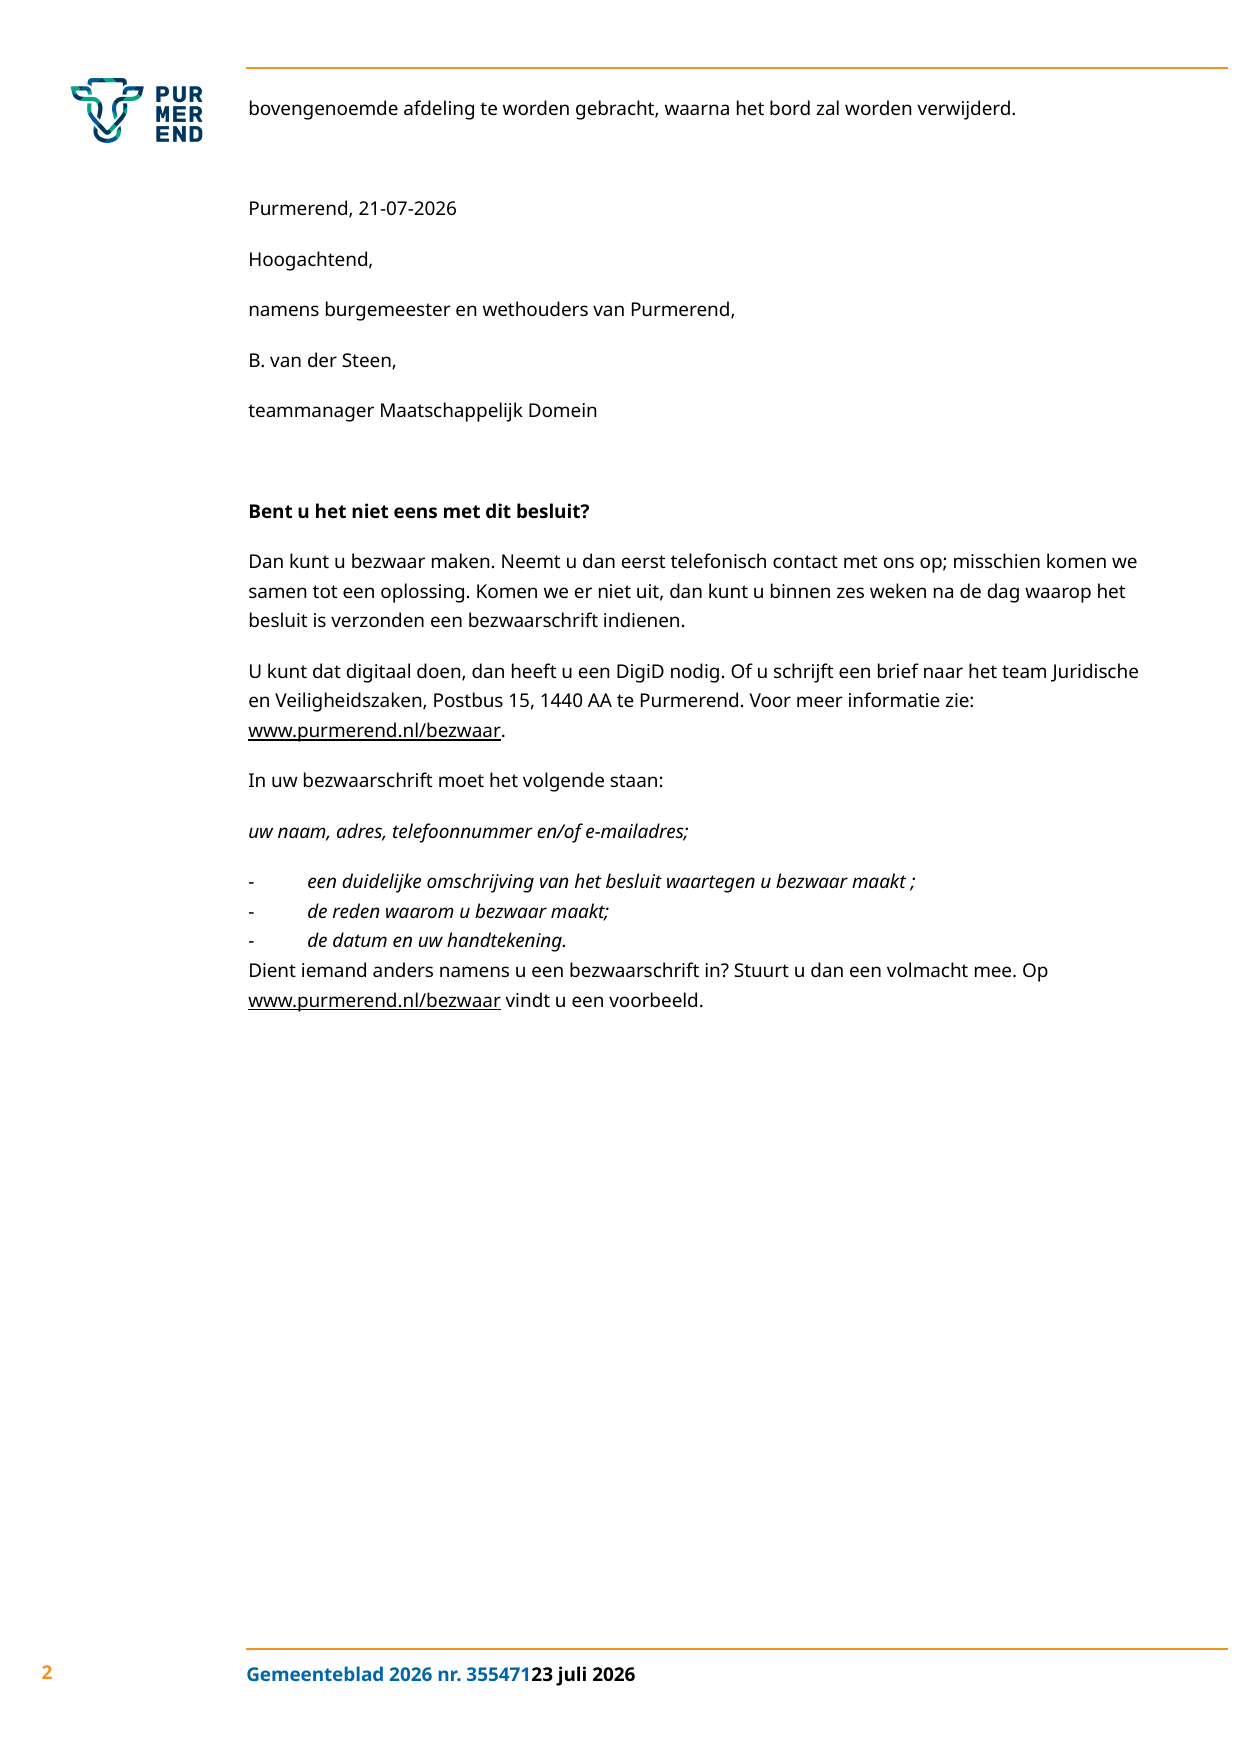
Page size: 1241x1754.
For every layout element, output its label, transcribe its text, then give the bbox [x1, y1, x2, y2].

text Hoogachtend, [248, 246, 1152, 272]
text Dan kunt u bezwaar maken. Neemt u dan eerst telefonisch contact met ons op; misschien komen we samen tot een oplossing. Komen we er niet uit, dan kunt u binnen zes weken na de dag waarop het besluit is verzonden een bezwaarschrift indienen. [248, 548, 1152, 633]
text teammanager Maatschappelijk Domein [248, 397, 1152, 423]
list de datum en uw handtekening. [248, 928, 1152, 953]
text B. van der Steen, [248, 347, 1152, 373]
picture [41, 47, 231, 172]
text bovengenoemde afdeling te worden gebracht, waarna het bord zal worden verwijderd. [248, 95, 1152, 121]
list een duidelijke omschrijving van het besluit waartegen u bezwaar maakt ; [248, 868, 1152, 894]
text uw naam, adres, telefoonnummer en/of e-mailadres; [248, 818, 1152, 844]
text Dient iemand anders namens u een bezwaarschrift in? Stuurt u dan een volmacht mee. Op www.purmerend.nl/bezwaar vindt u een voorbeeld. [248, 957, 1152, 1013]
text Purmerend, 21-07-2026 [248, 196, 1152, 221]
text U kunt dat digitaal doen, dan heeft u een DigiD nodig. Of u schrijft een brief naar het team Juridische en Veiligheidszaken, Postbus 15, 1440 AA te Purmerend. Voor meer informatie zie: www.purmerend.nl/bezwaar. [248, 658, 1152, 743]
text namens burgemeester en wethouders van Purmerend, [248, 296, 1152, 322]
text Bent u het niet eens met dit besluit? [248, 498, 1152, 524]
text In uw bezwaarschrift moet het volgende staan: [248, 768, 1152, 793]
list de reden waarom u bezwaar maakt; [248, 898, 1152, 924]
